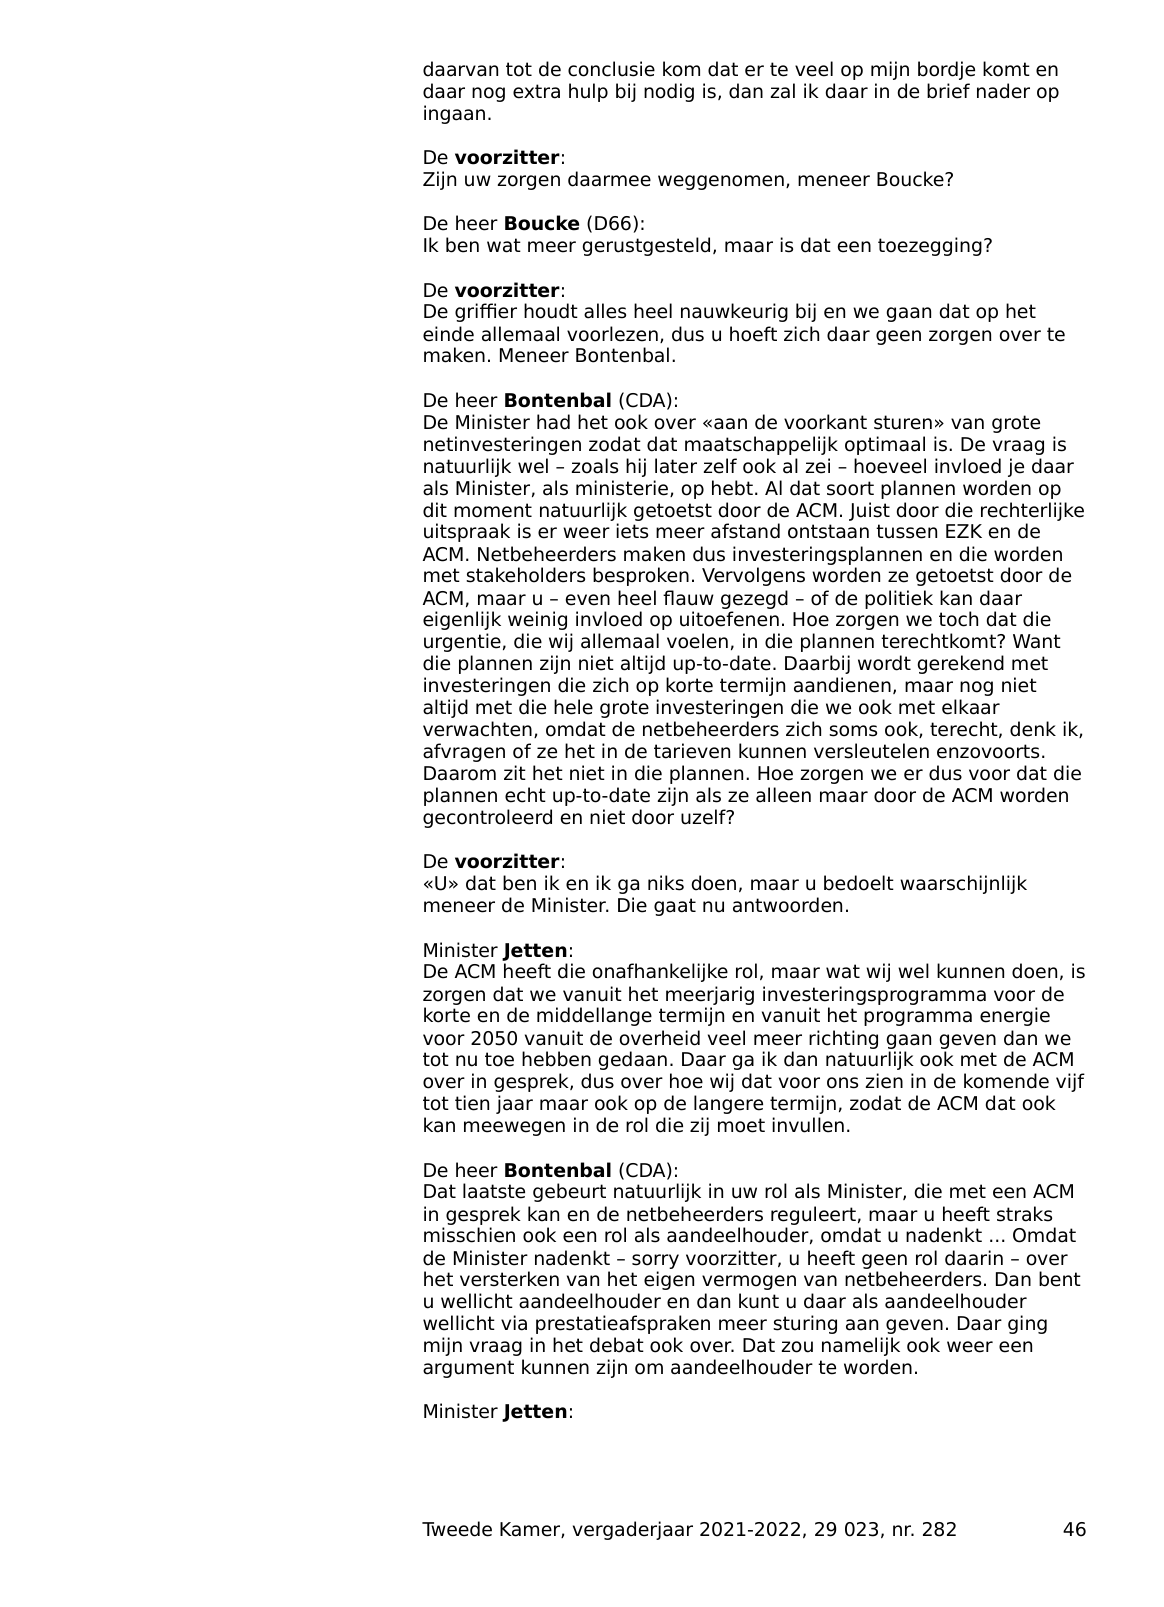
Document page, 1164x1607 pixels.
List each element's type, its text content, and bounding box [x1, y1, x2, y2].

text De voorzitter: [422, 147, 1087, 169]
text De ACM heeft die onafhankelijke rol, maar wat wij wel kunnen doen, is zorgen dat we vanuit het meerjarig investeringsprogramma voor de korte en de middellange termijn en vanuit het programma energie voor 2050 vanuit de overheid veel meer richting gaan geven dan we tot nu toe hebben gedaan. Daar ga ik dan natuurlijk ook met de ACM over in gesprek, dus over hoe wij dat voor ons zien in de komende vijf tot tien jaar maar ook op de langere termijn, zodat de ACM dat ook kan meewegen in de rol die zij moet invullen. [422, 961, 1087, 1137]
text Ik ben wat meer gerustgesteld, maar is dat een toezegging? [422, 235, 1087, 257]
text De voorzitter: [422, 851, 1087, 873]
text De Minister had het ook over «aan de voorkant sturen» van grote netinvesteringen zodat dat maatschappelijk optimaal is. De vraag is natuurlijk wel – zoals hij later zelf ook al zei – hoeveel invloed je daar als Minister, als ministerie, op hebt. Al dat soort plannen worden op dit moment natuurlijk getoetst door de ACM. Juist door die rechterlijke uitspraak is er weer iets meer afstand ontstaan tussen EZK en de ACM. Netbeheerders maken dus investeringsplannen en die worden met stakeholders besproken. Vervolgens worden ze getoetst door de ACM, maar u – even heel flauw gezegd – of de politiek kan daar eigenlijk weinig invloed op uitoefenen. Hoe zorgen we toch dat die urgentie, die wij allemaal voelen, in die plannen terechtkomt? Want die plannen zijn niet altijd up-to-date. Daarbij wordt gerekend met investeringen die zich op korte termijn aandienen, maar nog niet altijd met die hele grote investeringen die we ook met elkaar verwachten, omdat de netbeheerders zich soms ook, terecht, denk ik, afvragen of ze het in de tarieven kunnen versleutelen enzovoorts. Daarom zit het niet in die plannen. Hoe zorgen we er dus voor dat die plannen echt up-to-date zijn als ze alleen maar door de ACM worden gecontroleerd en niet door uzelf? [422, 412, 1087, 829]
text De heer Boucke (D66): [422, 213, 1087, 235]
text Minister Jetten: [422, 939, 1087, 961]
text Dat laatste gebeurt natuurlijk in uw rol als Minister, die met een ACM in gesprek kan en de netbeheerders reguleert, maar u heeft straks misschien ook een rol als aandeelhouder, omdat u nadenkt ... Omdat de Minister nadenkt – sorry voorzitter, u heeft geen rol daarin – over het versterken van het eigen vermogen van netbeheerders. Dan bent u wellicht aandeelhouder en dan kunt u daar als aandeelhouder wellicht via prestatieafspraken meer sturing aan geven. Daar ging mijn vraag in het debat ook over. Dat zou namelijk ook weer een argument kunnen zijn om aandeelhouder te worden. [422, 1181, 1087, 1379]
text Zijn uw zorgen daarmee weggenomen, meneer Boucke? [422, 169, 1087, 191]
text De griffier houdt alles heel nauwkeurig bij en we gaan dat op het einde allemaal voorlezen, dus u hoeft zich daar geen zorgen over te maken. Meneer Bontenbal. [422, 301, 1087, 367]
text De heer Bontenbal (CDA): [422, 1159, 1087, 1181]
text De heer Bontenbal (CDA): [422, 389, 1087, 412]
text «U» dat ben ik en ik ga niks doen, maar u bedoelt waarschijnlijk meneer de Minister. Die gaat nu antwoorden. [422, 873, 1087, 917]
text daarvan tot de conclusie kom dat er te veel op mijn bordje komt en daar nog extra hulp bij nodig is, dan zal ik daar in de brief nader op ingaan. [422, 59, 1087, 125]
text De voorzitter: [422, 279, 1087, 301]
text Minister Jetten: [422, 1401, 1087, 1423]
